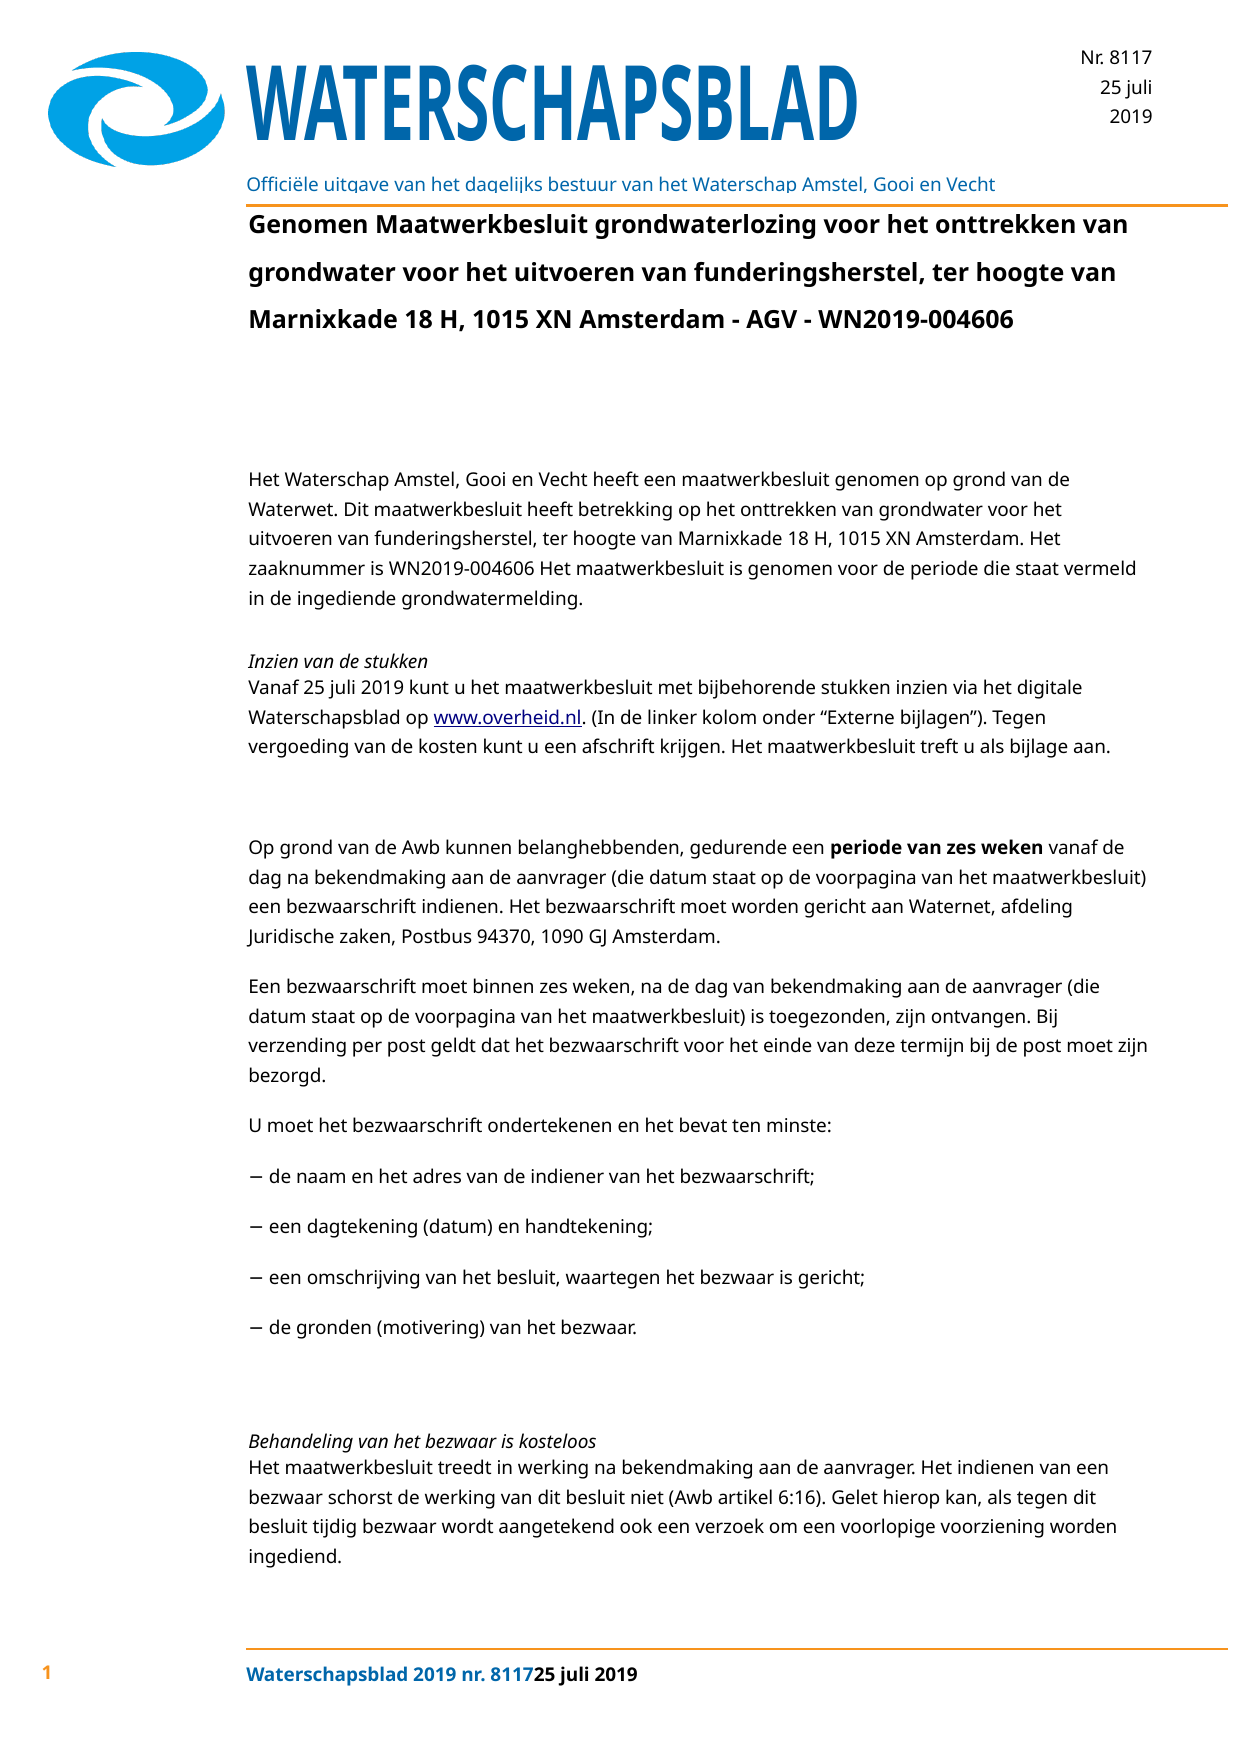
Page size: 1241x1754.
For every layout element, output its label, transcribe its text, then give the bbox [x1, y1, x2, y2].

text Vanaf 25 juli 2019 kunt u het maatwerkbesluit met bijbehorende stukken inzien via het digitale Waterschapsblad op www.overheid.nl. (In de linker kolom onder “Externe bijlagen”). Tegen vergoeding van de kosten kunt u een afschrift krijgen. Het maatwerkbesluit treft u als bijlage aan. [248, 674, 1152, 759]
text Behandeling van het bezwaar is kosteloos [248, 1429, 1152, 1454]
text Genomen Maatwerkbesluit grondwaterlozing voor het onttrekken van grondwater voor het uitvoeren van funderingsherstel, ter hoogte van Marnixkade 18 H, 1015 XN Amsterdam - AGV - WN2019-004606 [248, 207, 1152, 336]
text Het Waterschap Amstel, Gooi en Vecht heeft een maatwerkbesluit genomen op grond van de Waterwet. Dit maatwerkbesluit heeft betrekking op het onttrekken van grondwater voor het uitvoeren van funderingsherstel, ter hoogte van Marnixkade 18 H, 1015 XN Amsterdam. Het zaaknummer is WN2019-004606 Het maatwerkbesluit is genomen voor de periode die staat vermeld in de ingediende grondwatermelding. [248, 466, 1152, 610]
text − een dagtekening (datum) en handtekening; [248, 1213, 1152, 1239]
text − een omschrijving van het besluit, waartegen het bezwaar is gericht; [248, 1264, 1152, 1290]
text Het maatwerkbesluit treedt in werking na bekendmaking aan de aanvrager. Het indienen van een bezwaar schorst de werking van dit besluit niet (Awb artikel 6:16). Gelet hierop kan, als tegen dit besluit tijdig bezwaar wordt aangetekend ook een verzoek om een voorlopige voorziening worden ingediend. [248, 1454, 1152, 1569]
text − de naam en het adres van de indiener van het bezwaarschrift; [248, 1163, 1152, 1189]
text − de gronden (motivering) van het bezwaar. [248, 1314, 1152, 1340]
text U moet het bezwaarschrift ondertekenen en het bevat ten minste: [248, 1113, 1152, 1138]
text Een bezwaarschrift moet binnen zes weken, na de dag van bekendmaking aan de aanvrager (die datum staat op de voorpagina van het maatwerkbesluit) is toegezonden, zijn ontvangen. Bij verzending per post geldt dat het bezwaarschrift voor het einde van deze termijn bij de post moet zijn bezorgd. [248, 973, 1152, 1088]
text Inzien van de stukken [248, 649, 1152, 674]
picture [41, 47, 231, 172]
text Op grond van de Awb kunnen belanghebbenden, gedurende een periode van zes weken vanaf de dag na bekendmaking aan de aanvrager (die datum staat op de voorpagina van het maatwerkbesluit) een bezwaarschrift indienen. Het bezwaarschrift moet worden gericht aan Waternet, afdeling Juridische zaken, Postbus 94370, 1090 GJ Amsterdam. [248, 834, 1152, 949]
